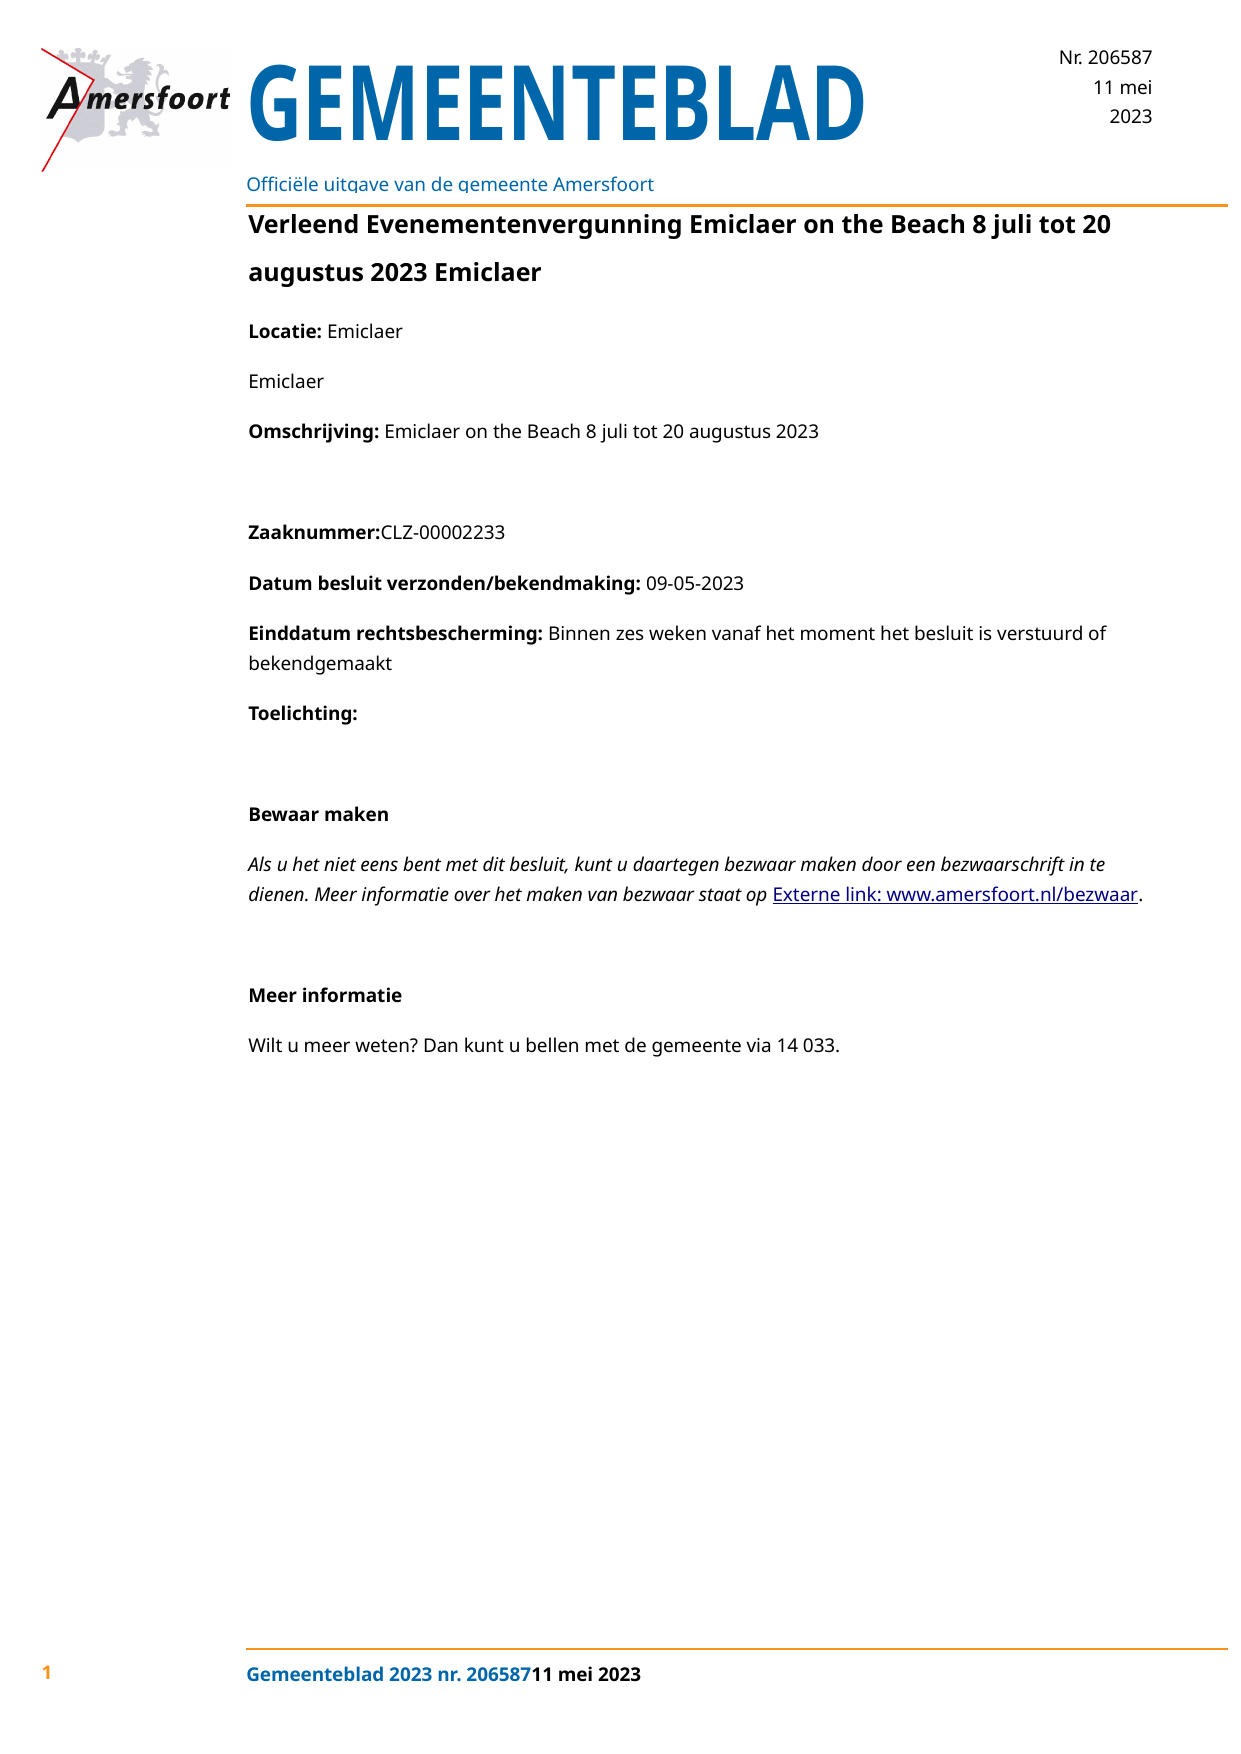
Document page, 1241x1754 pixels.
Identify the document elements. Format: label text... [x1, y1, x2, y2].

text Datum besluit verzonden/bekendmaking: 09-05-2023 [248, 570, 1152, 596]
text Einddatum rechtsbescherming: Binnen zes weken vanaf het moment het besluit is verstuurd of bekendgemaakt [248, 620, 1152, 676]
text Toelichting: [248, 700, 1152, 726]
text Zaaknummer:CLZ-00002233 [248, 519, 1152, 545]
picture [41, 47, 231, 172]
text Emiclaer [248, 368, 1152, 394]
text Bewaar maken [248, 801, 1152, 827]
text Wilt u meer weten? Dan kunt u bellen met de gemeente via 14 033. [248, 1032, 1152, 1058]
text Verleend Evenementenvergunning Emiclaer on the Beach 8 juli tot 20 augustus 2023 Emiclaer [248, 207, 1152, 288]
text Omschrijving: Emiclaer on the Beach 8 juli tot 20 augustus 2023 [248, 419, 1152, 444]
text Locatie: Emiclaer [248, 318, 1152, 344]
text Als u het niet eens bent met dit besluit, kunt u daartegen bezwaar maken door een bezwaarschrift in te dienen. Meer informatie over het maken van bezwaar staat op Externe link: www.amersfoort.nl/bezwaar. [248, 852, 1152, 907]
text Meer informatie [248, 982, 1152, 1008]
